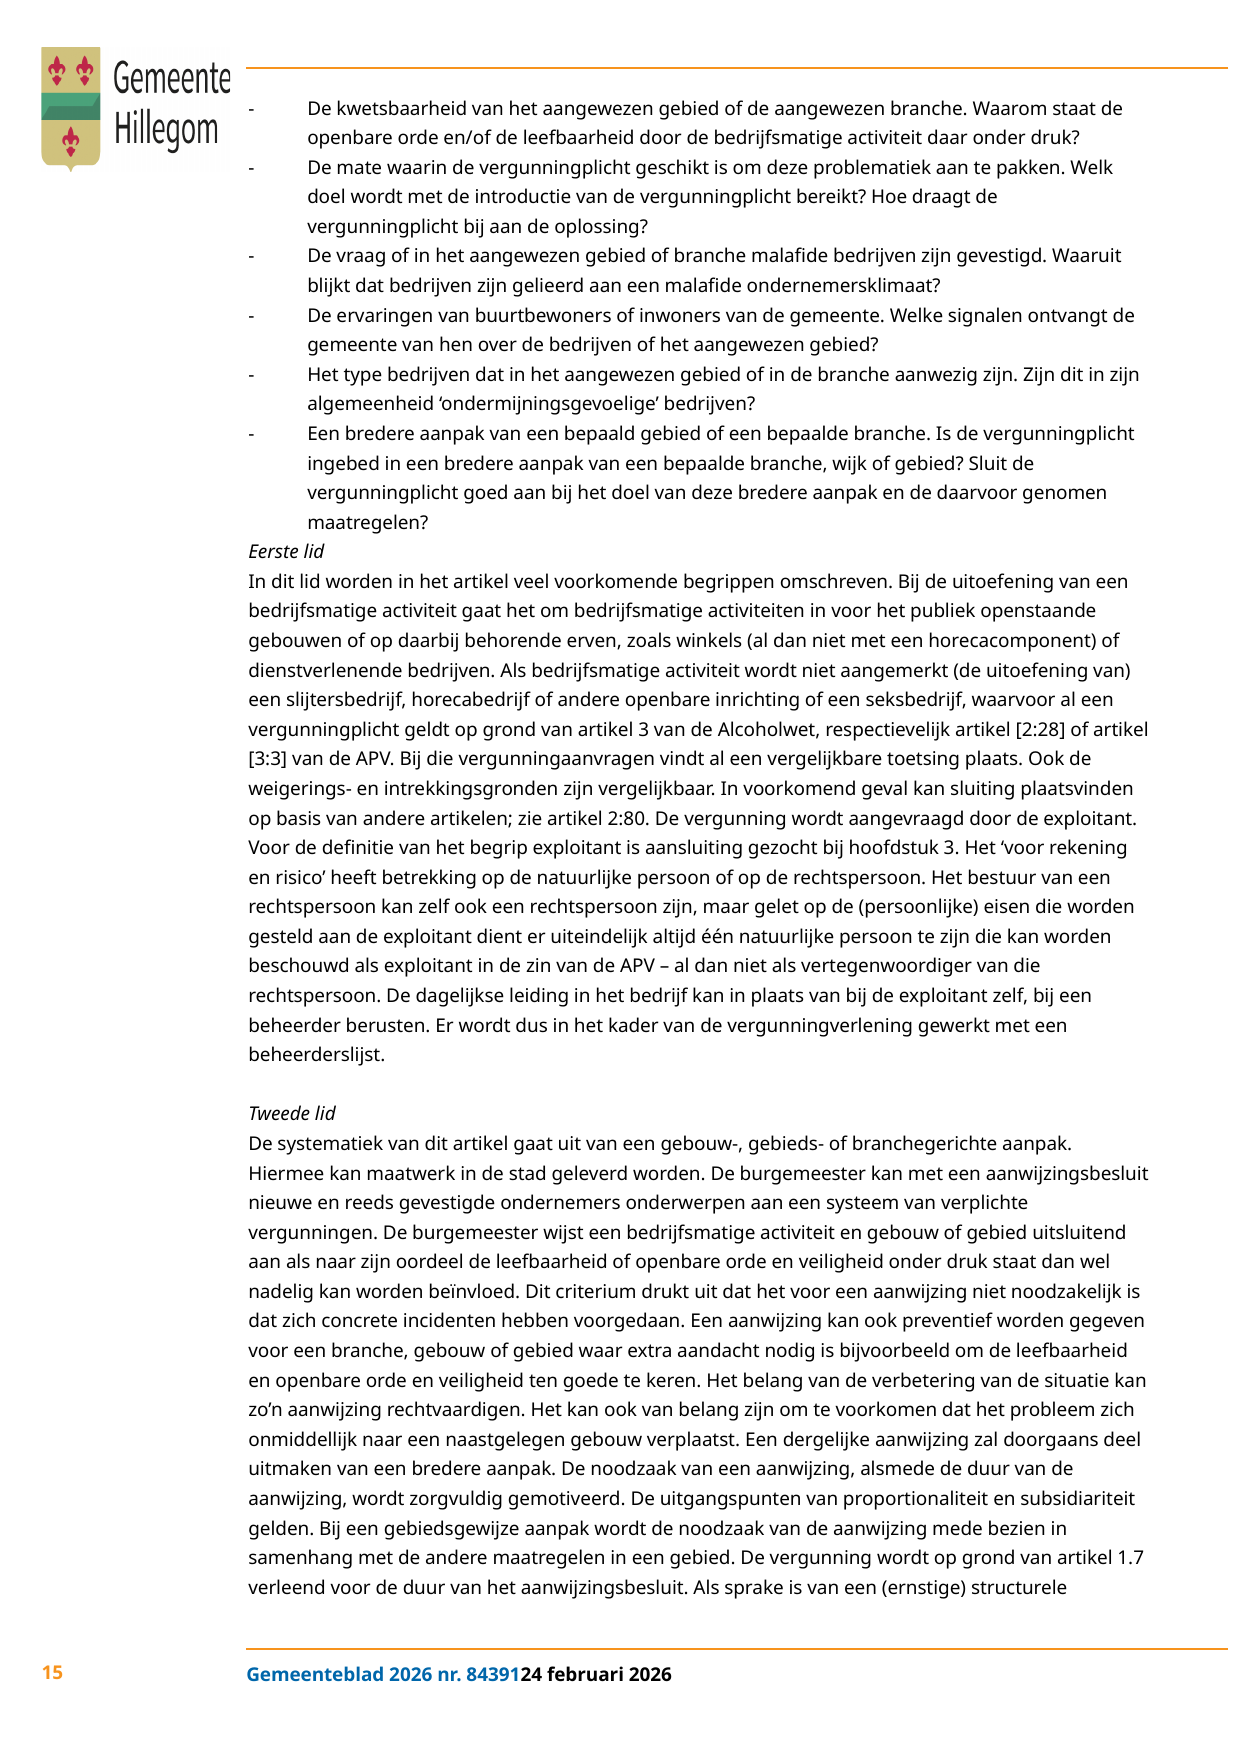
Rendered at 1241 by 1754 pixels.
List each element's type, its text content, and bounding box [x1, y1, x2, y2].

list Een bredere aanpak van een bepaald gebied of een bepaalde branche. Is de vergunningplicht ingebed in een bredere aanpak van een bepaalde branche, wijk of gebied? Sluit de vergunningplicht goed aan bij het doel van deze bredere aanpak en de daarvoor genomen maatregelen? [248, 420, 1152, 535]
list De kwetsbaarheid van het aangewezen gebied of de aangewezen branche. Waarom staat de openbare orde en/of de leefbaarheid door de bedrijfsmatige activiteit daar onder druk? [248, 95, 1152, 150]
text Eerste lid [248, 538, 1152, 564]
picture [41, 47, 231, 172]
text De systematiek van dit artikel gaat uit van een gebouw-, gebieds- of branchegerichte aanpak. Hiermee kan maatwerk in de stad geleverd worden. De burgemeester kan met een aanwijzingsbesluit nieuwe en reeds gevestigde ondernemers onderwerpen aan een systeem van verplichte vergunningen. De burgemeester wijst een bedrijfsmatige activiteit en gebouw of gebied uitsluitend aan als naar zijn oordeel de leefbaarheid of openbare orde en veiligheid onder druk staat dan wel nadelig kan worden beïnvloed. Dit criterium drukt uit dat het voor een aanwijzing niet noodzakelijk is dat zich concrete incidenten hebben voorgedaan. Een aanwijzing kan ook preventief worden gegeven voor een branche, gebouw of gebied waar extra aandacht nodig is bijvoorbeeld om de leefbaarheid en openbare orde en veiligheid ten goede te keren. Het belang van de verbetering van de situatie kan zo’n aanwijzing rechtvaardigen. Het kan ook van belang zijn om te voorkomen dat het probleem zich onmiddellijk naar een naastgelegen gebouw verplaatst. Een dergelijke aanwijzing zal doorgaans deel uitmaken van een bredere aanpak. De noodzaak van een aanwijzing, alsmede de duur van de aanwijzing, wordt zorgvuldig gemotiveerd. De uitgangspunten van proportionaliteit en subsidiariteit gelden. Bij een gebiedsgewijze aanpak wordt de noodzaak van de aanwijzing mede bezien in samenhang met de andere maatregelen in een gebied. De vergunning wordt op grond van artikel 1.7 verleend voor de duur van het aanwijzingsbesluit. Als sprake is van een (ernstige) structurele [248, 1130, 1152, 1600]
list De mate waarin de vergunningplicht geschikt is om deze problematiek aan te pakken. Welk doel wordt met de introductie van de vergunningplicht bereikt? Hoe draagt de vergunningplicht bij aan de oplossing? [248, 154, 1152, 239]
list Het type bedrijven dat in het aangewezen gebied of in de branche aanwezig zijn. Zijn dit in zijn algemeenheid ‘ondermijningsgevoelige’ bedrijven? [248, 361, 1152, 416]
text In dit lid worden in het artikel veel voorkomende begrippen omschreven. Bij de uitoefening van een bedrijfsmatige activiteit gaat het om bedrijfsmatige activiteiten in voor het publiek openstaande gebouwen of op daarbij behorende erven, zoals winkels (al dan niet met een horecacomponent) of dienstverlenende bedrijven. Als bedrijfsmatige activiteit wordt niet aangemerkt (de uitoefening van) een slijtersbedrijf, horecabedrijf of andere openbare inrichting of een seksbedrijf, waarvoor al een vergunningplicht geldt op grond van artikel 3 van de Alcoholwet, respectievelijk artikel [2:28] of artikel [3:3] van de APV. Bij die vergunningaanvragen vindt al een vergelijkbare toetsing plaats. Ook de weigerings- en intrekkingsgronden zijn vergelijkbaar. In voorkomend geval kan sluiting plaatsvinden op basis van andere artikelen; zie artikel 2:80. De vergunning wordt aangevraagd door de exploitant. Voor de definitie van het begrip exploitant is aansluiting gezocht bij hoofdstuk 3. Het ‘voor rekening en risico’ heeft betrekking op de natuurlijke persoon of op de rechtspersoon. Het bestuur van een rechtspersoon kan zelf ook een rechtspersoon zijn, maar gelet op de (persoonlijke) eisen die worden gesteld aan de exploitant dient er uiteindelijk altijd één natuurlijke persoon te zijn die kan worden beschouwd als exploitant in de zin van de APV – al dan niet als vertegenwoordiger van die rechtspersoon. De dagelijkse leiding in het bedrijf kan in plaats van bij de exploitant zelf, bij een beheerder berusten. Er wordt dus in het kader van de vergunningverlening gewerkt met een beheerderslijst. [248, 568, 1152, 1067]
list De ervaringen van buurtbewoners of inwoners van de gemeente. Welke signalen ontvangt de gemeente van hen over de bedrijven of het aangewezen gebied? [248, 302, 1152, 357]
list De vraag of in het aangewezen gebied of branche malafide bedrijven zijn gevestigd. Waaruit blijkt dat bedrijven zijn gelieerd aan een malafide ondernemersklimaat? [248, 243, 1152, 298]
text Tweede lid [248, 1101, 1152, 1126]
